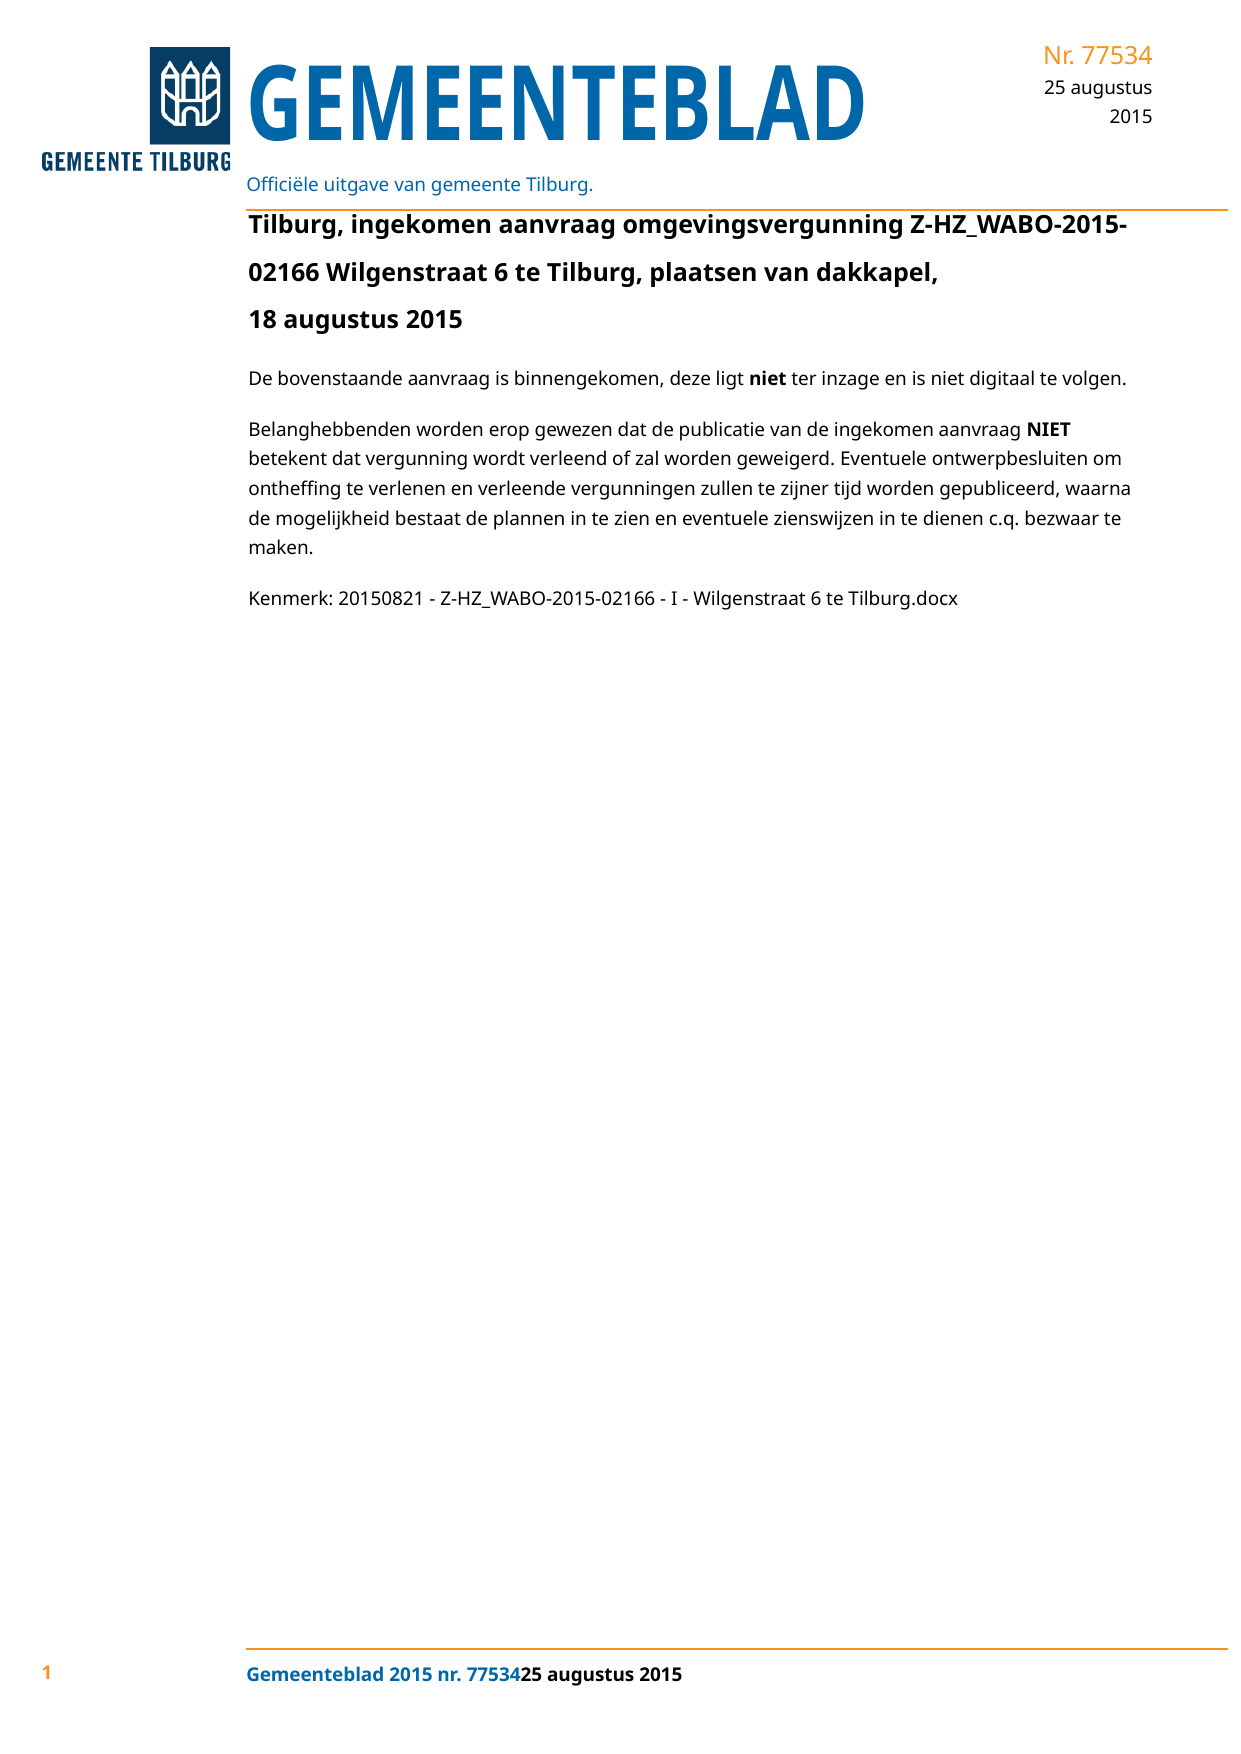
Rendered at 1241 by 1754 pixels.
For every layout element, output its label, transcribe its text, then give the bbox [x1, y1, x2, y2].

text Kenmerk: 20150821 - Z-HZ_WABO-2015-02166 - I - Wilgenstraat 6 te Tilburg.docx [248, 585, 1152, 610]
text De bovenstaande aanvraag is binnengekomen, deze ligt niet ter inzage en is niet digitaal te volgen. [248, 366, 1152, 391]
picture [41, 47, 231, 172]
text Belanghebbenden worden erop gewezen dat de publicatie van de ingekomen aanvraag NIET betekent dat vergunning wordt verleend of zal worden geweigerd. Eventuele ontwerpbesluiten om ontheffing te verlenen en verleende vergunningen zullen te zijner tijd worden gepubliceerd, waarna de mogelijkheid bestaat de plannen in te zien en eventuele zienswijzen in te dienen c.q. bezwaar te maken. [248, 416, 1152, 560]
text Tilburg, ingekomen aanvraag omgevingsvergunning Z-HZ_WABO-2015-02166 Wilgenstraat 6 te Tilburg, plaatsen van dakkapel, 18 augustus 2015 [248, 211, 1152, 336]
